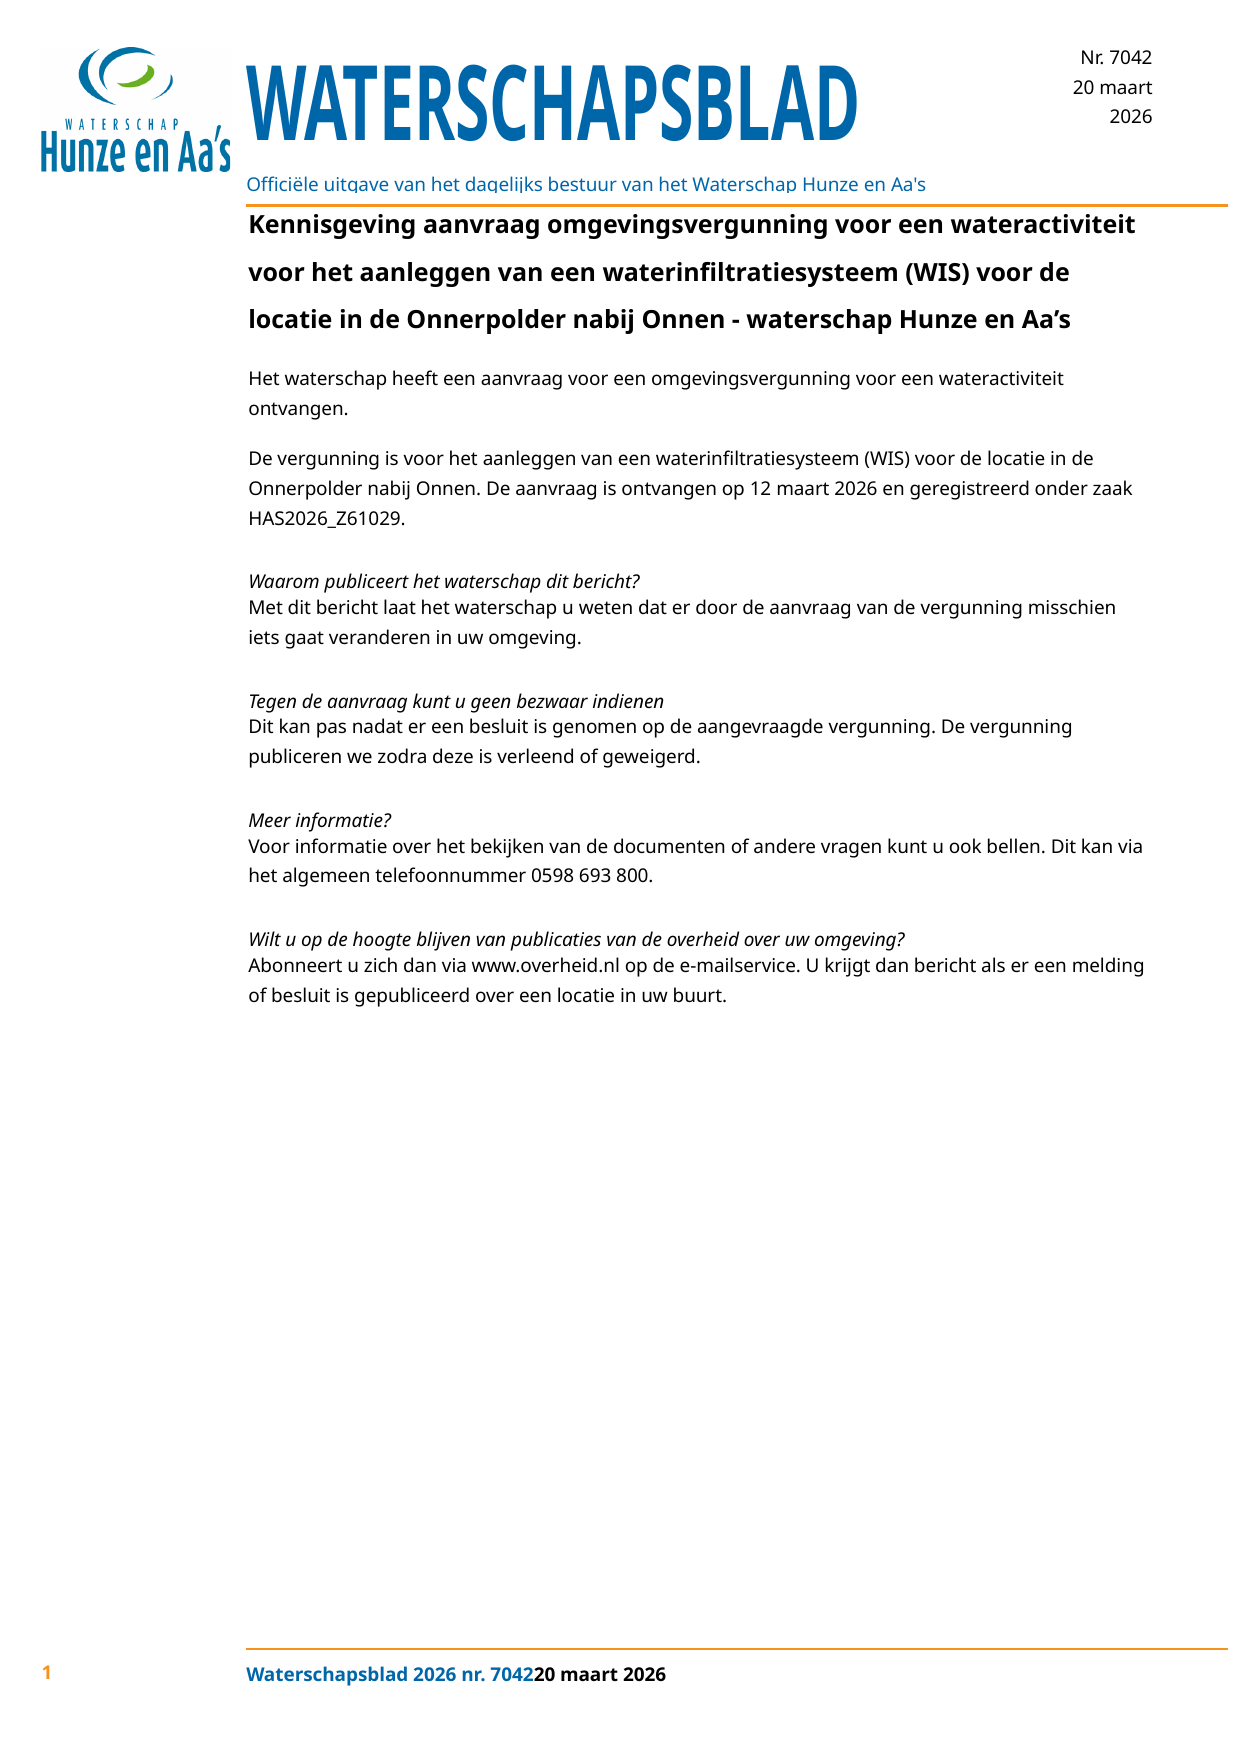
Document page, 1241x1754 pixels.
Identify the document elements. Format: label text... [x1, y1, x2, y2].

text Tegen de aanvraag kunt u geen bezwaar indienen [248, 688, 1152, 714]
picture [41, 47, 231, 172]
text De vergunning is voor het aanleggen van een waterinfiltratiesysteem (WIS) voor de locatie in de Onnerpolder nabij Onnen. De aanvraag is ontvangen op 12 maart 2026 en geregistreerd onder zaak HAS2026_Z61029. [248, 446, 1152, 530]
text Dit kan pas nadat er een besluit is genomen op de aangevraagde vergunning. De vergunning publiceren we zodra deze is verleend of geweigerd. [248, 714, 1152, 769]
text Voor informatie over het bekijken van de documenten of andere vragen kunt u ook bellen. Dit kan via het algemeen telefoonnummer 0598 693 800. [248, 833, 1152, 888]
text Kennisgeving aanvraag omgevingsvergunning voor een wateractiviteit voor het aanleggen van een waterinfiltratiesysteem (WIS) voor de locatie in de Onnerpolder nabij Onnen - waterschap Hunze en Aa’s [248, 207, 1152, 336]
text Het waterschap heeft een aanvraag voor een omgevingsvergunning voor een wateractiviteit ontvangen. [248, 366, 1152, 421]
text Abonneert u zich dan via www.overheid.nl op de e-mailservice. U krijgt dan bericht als er een melding of besluit is gepubliceerd over een locatie in uw buurt. [248, 952, 1152, 1007]
picture [47, 154, 51, 172]
picture [183, 163, 191, 172]
text Meer informatie? [248, 807, 1152, 833]
text Waarom publiceert het waterschap dit bericht? [248, 569, 1152, 594]
text Met dit bericht laat het waterschap u weten dat er door de aanvraag van de vergunning misschien iets gaat veranderen in uw omgeving. [248, 594, 1152, 650]
picture [226, 145, 231, 156]
text Wilt u op de hoogte blijven van publicaties van de overheid over uw omgeving? [248, 926, 1152, 952]
